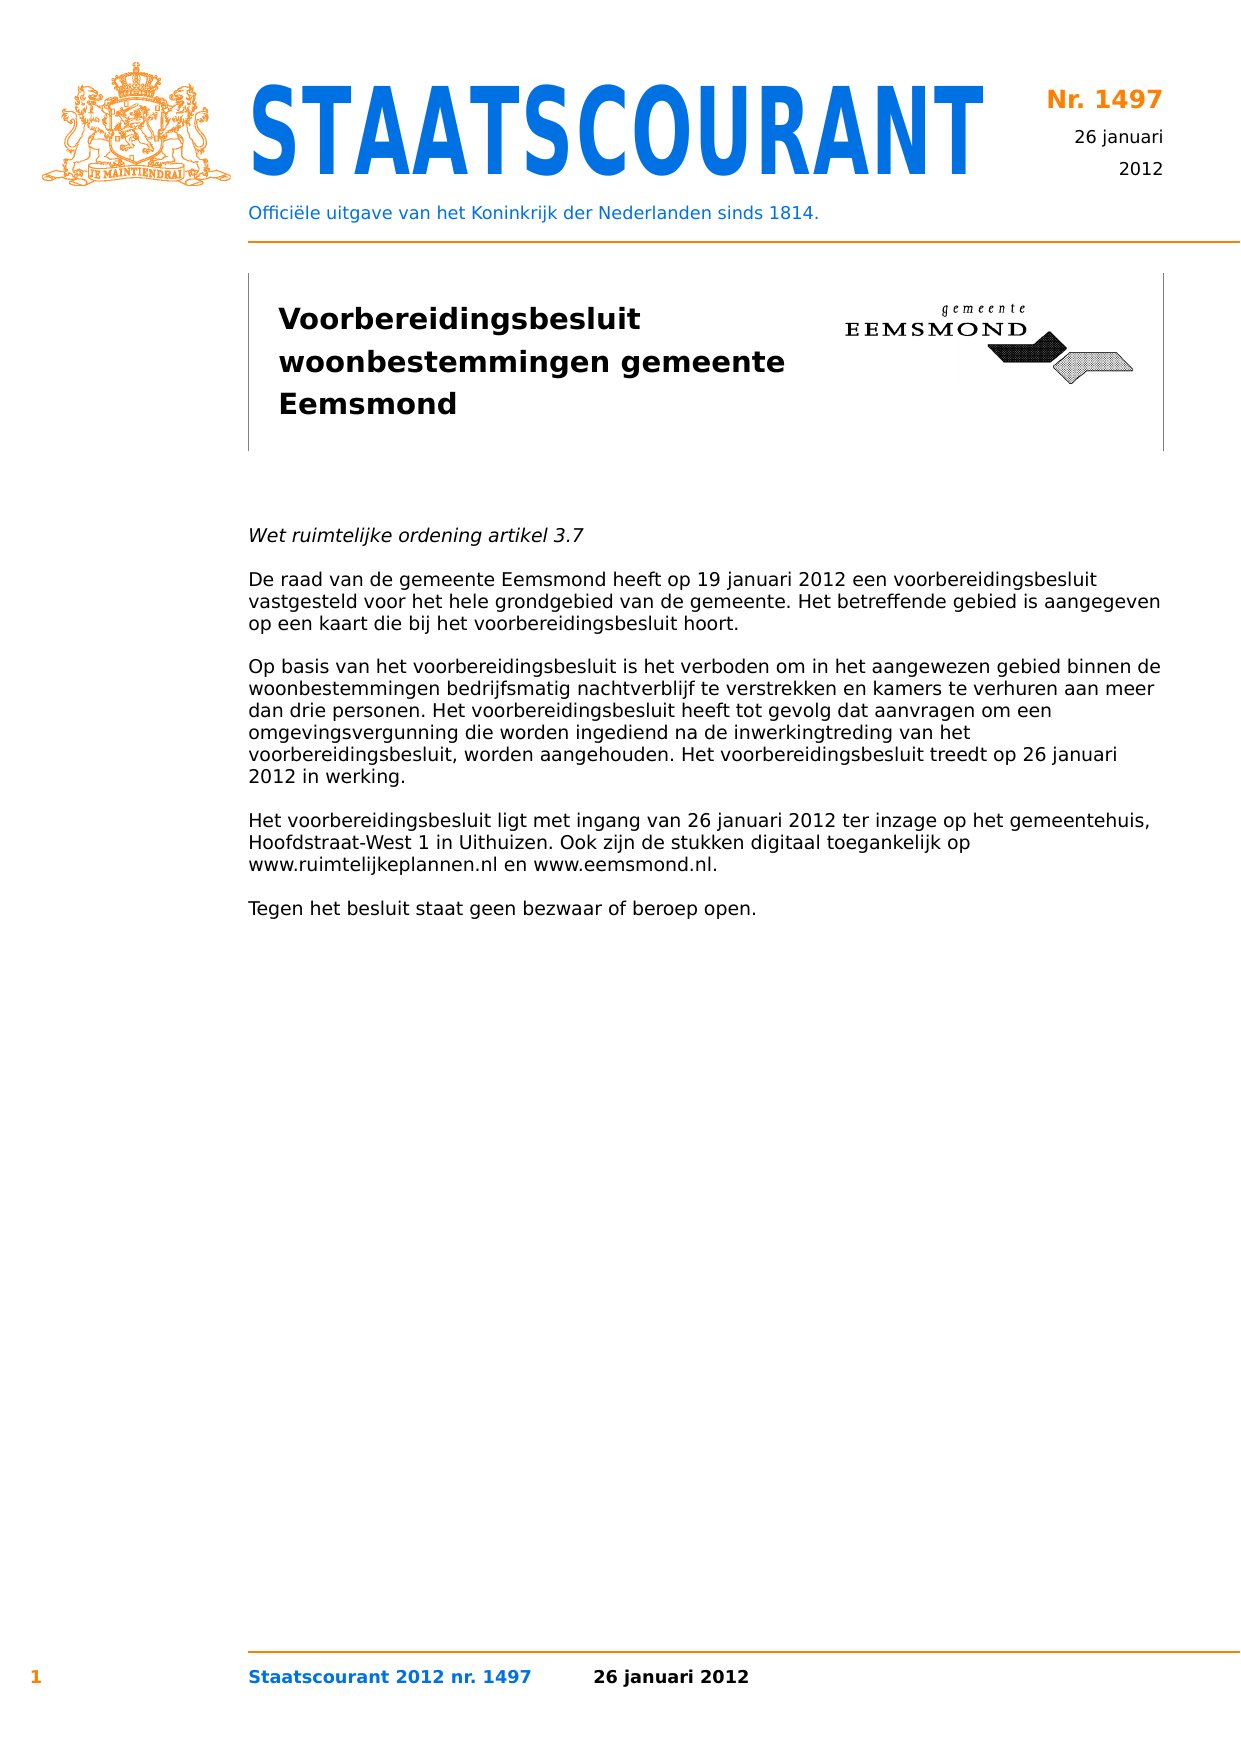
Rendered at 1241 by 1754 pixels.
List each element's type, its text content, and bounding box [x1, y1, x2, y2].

text Wet ruimtelijke ordening artikel 3.7 [248, 525, 1163, 547]
text Tegen het besluit staat geen bezwaar of beroep open. [248, 898, 1163, 920]
picture [844, 302, 1134, 386]
table_cell 26 januari [998, 121, 1240, 153]
text Op basis van het voorbereidingsbesluit is het verboden om in het aangewezen gebied binnen de woonbestemmingen bedrijfsmatig nachtverblijf te verstrekken en kamers te verhuren aan meer dan drie personen. Het voorbereidingsbesluit heeft tot gevolg dat aanvragen om een omgevingsvergunning die worden ingediend na de inwerkingtreding van het voorbereidingsbesluit, worden aangehouden. Het voorbereidingsbesluit treedt op 26 januari 2012 in werking. [248, 656, 1163, 788]
text Het voorbereidingsbesluit ligt met ingang van 26 januari 2012 ter inzage op het gemeentehuis, Hoofdstraat-West 1 in Uithuizen. Ook zijn de stukken digitaal toegankelijk op www.ruimtelijkeplannen.nl en www.eemsmond.nl. [248, 810, 1163, 876]
table_cell 2012 [998, 153, 1240, 203]
subtitle Voorbereidingsbesluit woonbestemmingen gemeente Eemsmond [249, 273, 1163, 451]
table_cell Officiële uitgave van het Koninkrijk der Nederlanden sinds 1814. [248, 203, 1240, 241]
table_header Nr. 1497 [998, 62, 1240, 121]
table_header [25, 62, 248, 241]
table_header STAATSCOURANT [248, 62, 998, 203]
text De raad van de gemeente Eemsmond heeft op 19 januari 2012 een voorbereidingsbesluit vastgesteld voor het hele grondgebied van de gemeente. Het betreffende gebied is aangegeven op een kaart die bij het voorbereidingsbesluit hoort. [248, 568, 1163, 634]
picture [41, 62, 231, 186]
